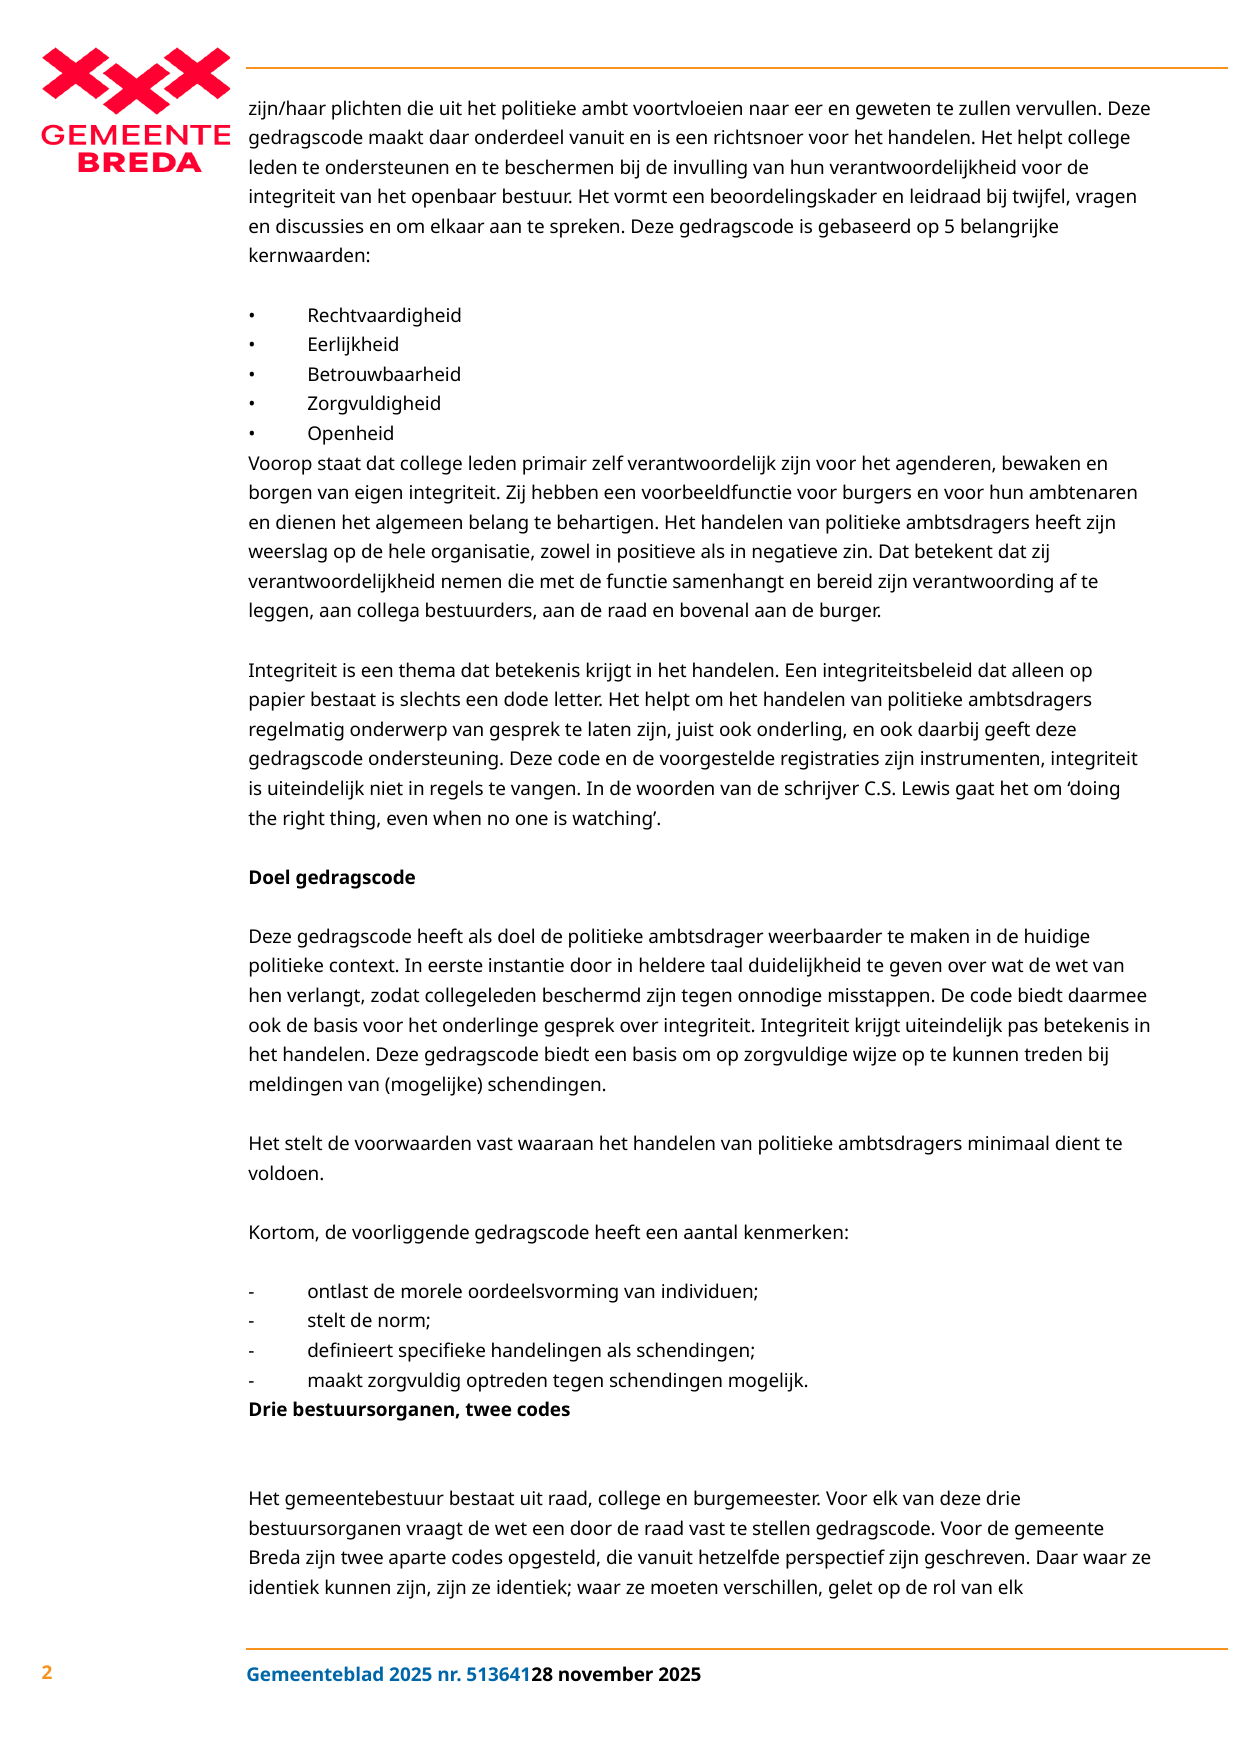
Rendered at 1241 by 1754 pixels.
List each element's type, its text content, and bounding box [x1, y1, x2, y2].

list Zorgvuldigheid [248, 391, 1152, 416]
list Betrouwbaarheid [248, 361, 1152, 387]
text Doel gedragscode [248, 864, 1152, 890]
list definieert specifieke handelingen als schendingen; [248, 1337, 1152, 1363]
text Drie bestuursorganen, twee codes [248, 1396, 1152, 1422]
list stelt de norm; [248, 1308, 1152, 1333]
list ontlast de morele oordeelsvorming van individuen; [248, 1278, 1152, 1304]
text Het stelt de voorwaarden vast waaraan het handelen van politieke ambtsdragers minimaal dient te voldoen. [248, 1130, 1152, 1186]
text Voorop staat dat college leden primair zelf verantwoordelijk zijn voor het agenderen, bewaken en borgen van eigen integriteit. Zij hebben een voorbeeldfunctie voor burgers en voor hun ambtenaren en dienen het algemeen belang te behartigen. Het handelen van politieke ambtsdragers heeft zijn weerslag op de hele organisatie, zowel in positieve als in negatieve zin. Dat betekent dat zij verantwoordelijkheid nemen die met de functie samenhangt en bereid zijn verantwoording af te leggen, aan collega bestuurders, aan de raad en bovenal aan de burger. [248, 450, 1152, 623]
text Integriteit is een thema dat betekenis krijgt in het handelen. Een integriteitsbeleid dat alleen op papier bestaat is slechts een dode letter. Het helpt om het handelen van politieke ambtsdragers regelmatig onderwerp van gesprek te laten zijn, juist ook onderling, en ook daarbij geeft deze gedragscode ondersteuning. Deze code en de voorgestelde registraties zijn instrumenten, integriteit is uiteindelijk niet in regels te vangen. In de woorden van de schrijver C.S. Lewis gaat het om ‘doing the right thing, even when no one is watching’. [248, 657, 1152, 831]
list maakt zorgvuldig optreden tegen schendingen mogelijk. [248, 1367, 1152, 1393]
text zijn/haar plichten die uit het politieke ambt voortvloeien naar eer en geweten te zullen vervullen. Deze gedragscode maakt daar onderdeel vanuit en is een richtsnoer voor het handelen. Het helpt college leden te ondersteunen en te beschermen bij de invulling van hun verantwoordelijkheid voor de integriteit van het openbaar bestuur. Het vormt een beoordelingskader en leidraad bij twijfel, vragen en discussies en om elkaar aan te spreken. Deze gedragscode is gebaseerd op 5 belangrijke kernwaarden: [248, 95, 1152, 268]
text Kortom, de voorliggende gedragscode heeft een aantal kenmerken: [248, 1219, 1152, 1245]
picture [41, 47, 231, 172]
text Het gemeentebestuur bestaat uit raad, college en burgemeester. Voor elk van deze drie bestuursorganen vraagt de wet een door de raad vast te stellen gedragscode. Voor de gemeente Breda zijn twee aparte codes opgesteld, die vanuit hetzelfde perspectief zijn geschreven. Daar waar ze identiek kunnen zijn, zijn ze identiek; waar ze moeten verschillen, gelet op de rol van elk [248, 1485, 1152, 1600]
list Eerlijkheid [248, 331, 1152, 357]
text Deze gedragscode heeft als doel de politieke ambtsdrager weerbaarder te maken in de huidige politieke context. In eerste instantie door in heldere taal duidelijkheid te geven over wat de wet van hen verlangt, zodat collegeleden beschermd zijn tegen onnodige misstappen. De code biedt daarmee ook de basis voor het onderlinge gesprek over integriteit. Integriteit krijgt uiteindelijk pas betekenis in het handelen. Deze gedragscode biedt een basis om op zorgvuldige wijze op te kunnen treden bij meldingen van (mogelijke) schendingen. [248, 923, 1152, 1097]
list Openheid [248, 420, 1152, 446]
list Rechtvaardigheid [248, 302, 1152, 328]
